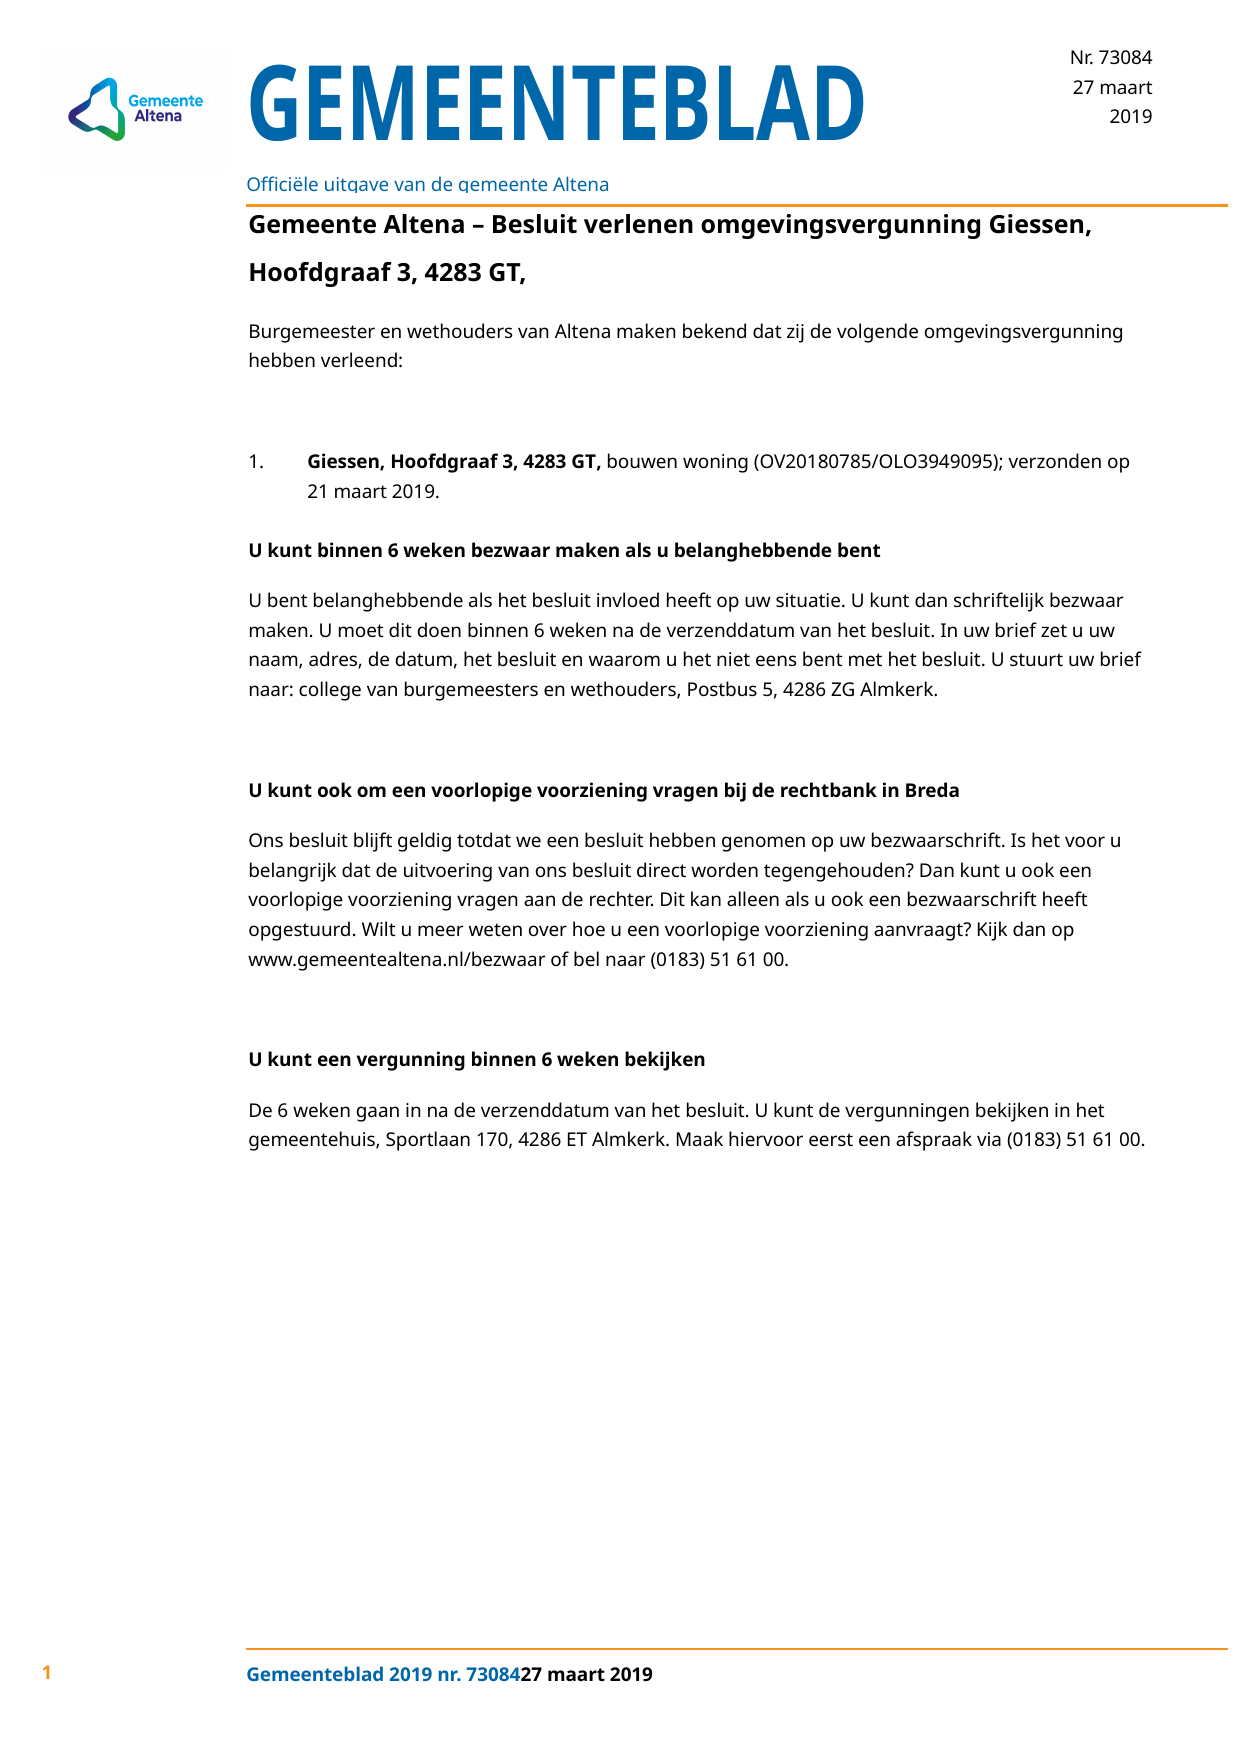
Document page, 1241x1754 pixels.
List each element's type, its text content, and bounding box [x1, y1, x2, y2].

list Giessen, Hoofdgraaf 3, 4283 GT, bouwen woning (OV20180785/OLO3949095); verzonden op 21 maart 2019. [248, 448, 1152, 504]
text Ons besluit blijft geldig totdat we een besluit hebben genomen op uw bezwaarschrift. Is het voor u belangrijk dat de uitvoering van ons besluit direct worden tegengehouden? Dan kunt u ook een voorlopige voorziening vragen aan de rechter. Dit kan alleen als u ook een bezwaarschrift heeft opgestuurd. Wilt u meer weten over hoe u een voorlopige voorziening aanvraagt? Kijk dan op www.gemeentealtena.nl/bezwaar of bel naar (0183) 51 61 00. [248, 827, 1152, 972]
text De 6 weken gaan in na de verzenddatum van het besluit. U kunt de vergunningen bekijken in het gemeentehuis, Sportlaan 170, 4286 ET Almkerk. Maak hiervoor eerst een afspraak via (0183) 51 61 00. [248, 1097, 1152, 1152]
text U bent belanghebbende als het besluit invloed heeft op uw situatie. U kunt dan schriftelijk bezwaar maken. U moet dit doen binnen 6 weken na de verzenddatum van het besluit. In uw brief zet u uw naam, adres, de datum, het besluit en waarom u het niet eens bent met het besluit. U stuurt uw brief naar: college van burgemeesters en wethouders, Postbus 5, 4286 ZG Almkerk. [248, 587, 1152, 702]
text U kunt ook om een voorlopige voorziening vragen bij de rechtbank in Breda [248, 777, 1152, 803]
text Gemeente Altena – Besluit verlenen omgevingsvergunning Giessen, Hoofdgraaf 3, 4283 GT, [248, 207, 1152, 288]
text U kunt binnen 6 weken bezwaar maken als u belanghebbende bent [248, 537, 1152, 563]
text U kunt een vergunning binnen 6 weken bekijken [248, 1047, 1152, 1072]
picture [41, 47, 231, 172]
text Burgemeester en wethouders van Altena maken bekend dat zij de volgende omgevingsvergunning hebben verleend: [248, 318, 1152, 373]
